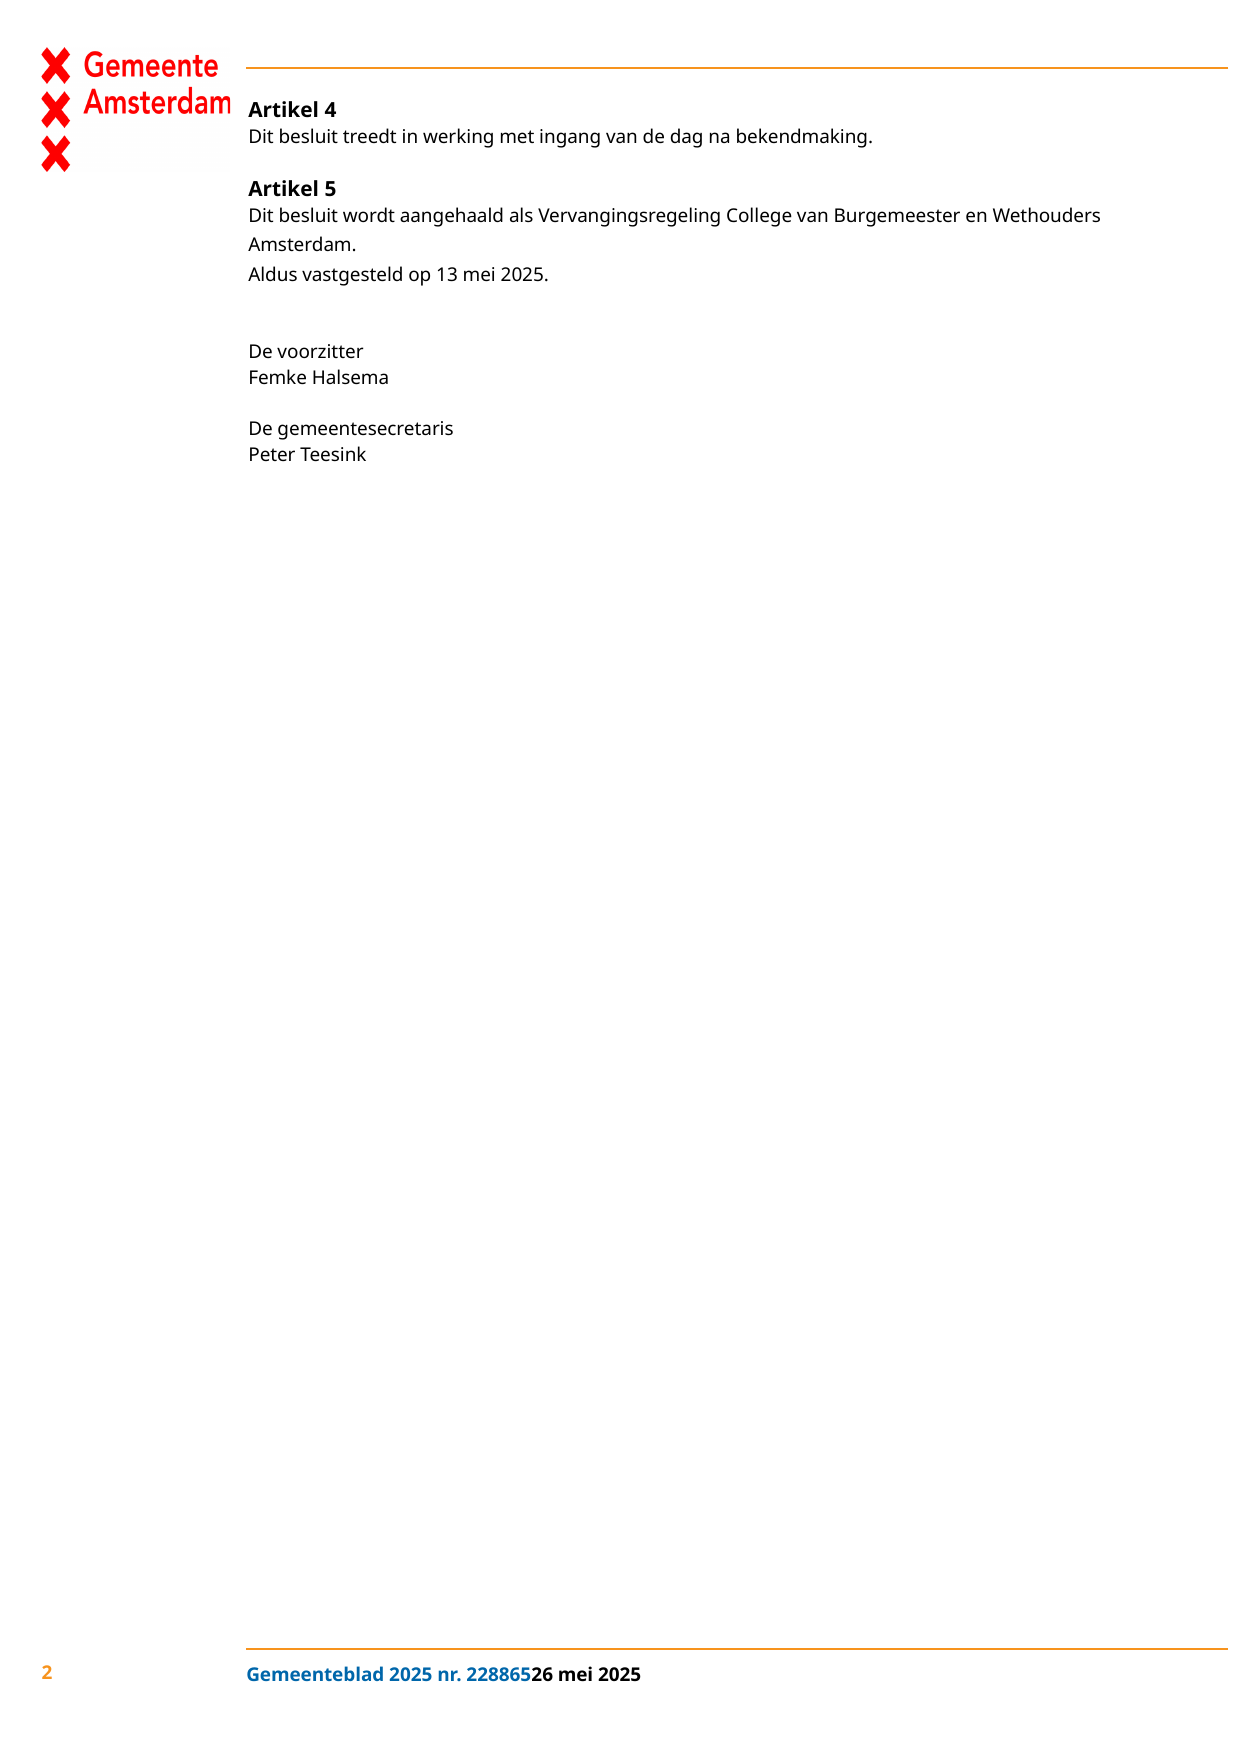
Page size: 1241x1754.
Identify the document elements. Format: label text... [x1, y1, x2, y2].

text De voorzitter [248, 338, 1152, 364]
text Artikel 5 [248, 174, 1152, 202]
text Peter Teesink [248, 441, 1152, 467]
text Artikel 4 [248, 95, 1152, 123]
text Dit besluit wordt aangehaald als Vervangingsregeling College van Burgemeester en Wethouders Amsterdam. [248, 202, 1152, 257]
picture [41, 47, 231, 172]
text De gemeentesecretaris [248, 416, 1152, 441]
text Dit besluit treedt in werking met ingang van de dag na bekendmaking. [248, 123, 1152, 149]
text Femke Halsema [248, 364, 1152, 390]
text Aldus vastgesteld op 13 mei 2025. [248, 261, 1152, 287]
